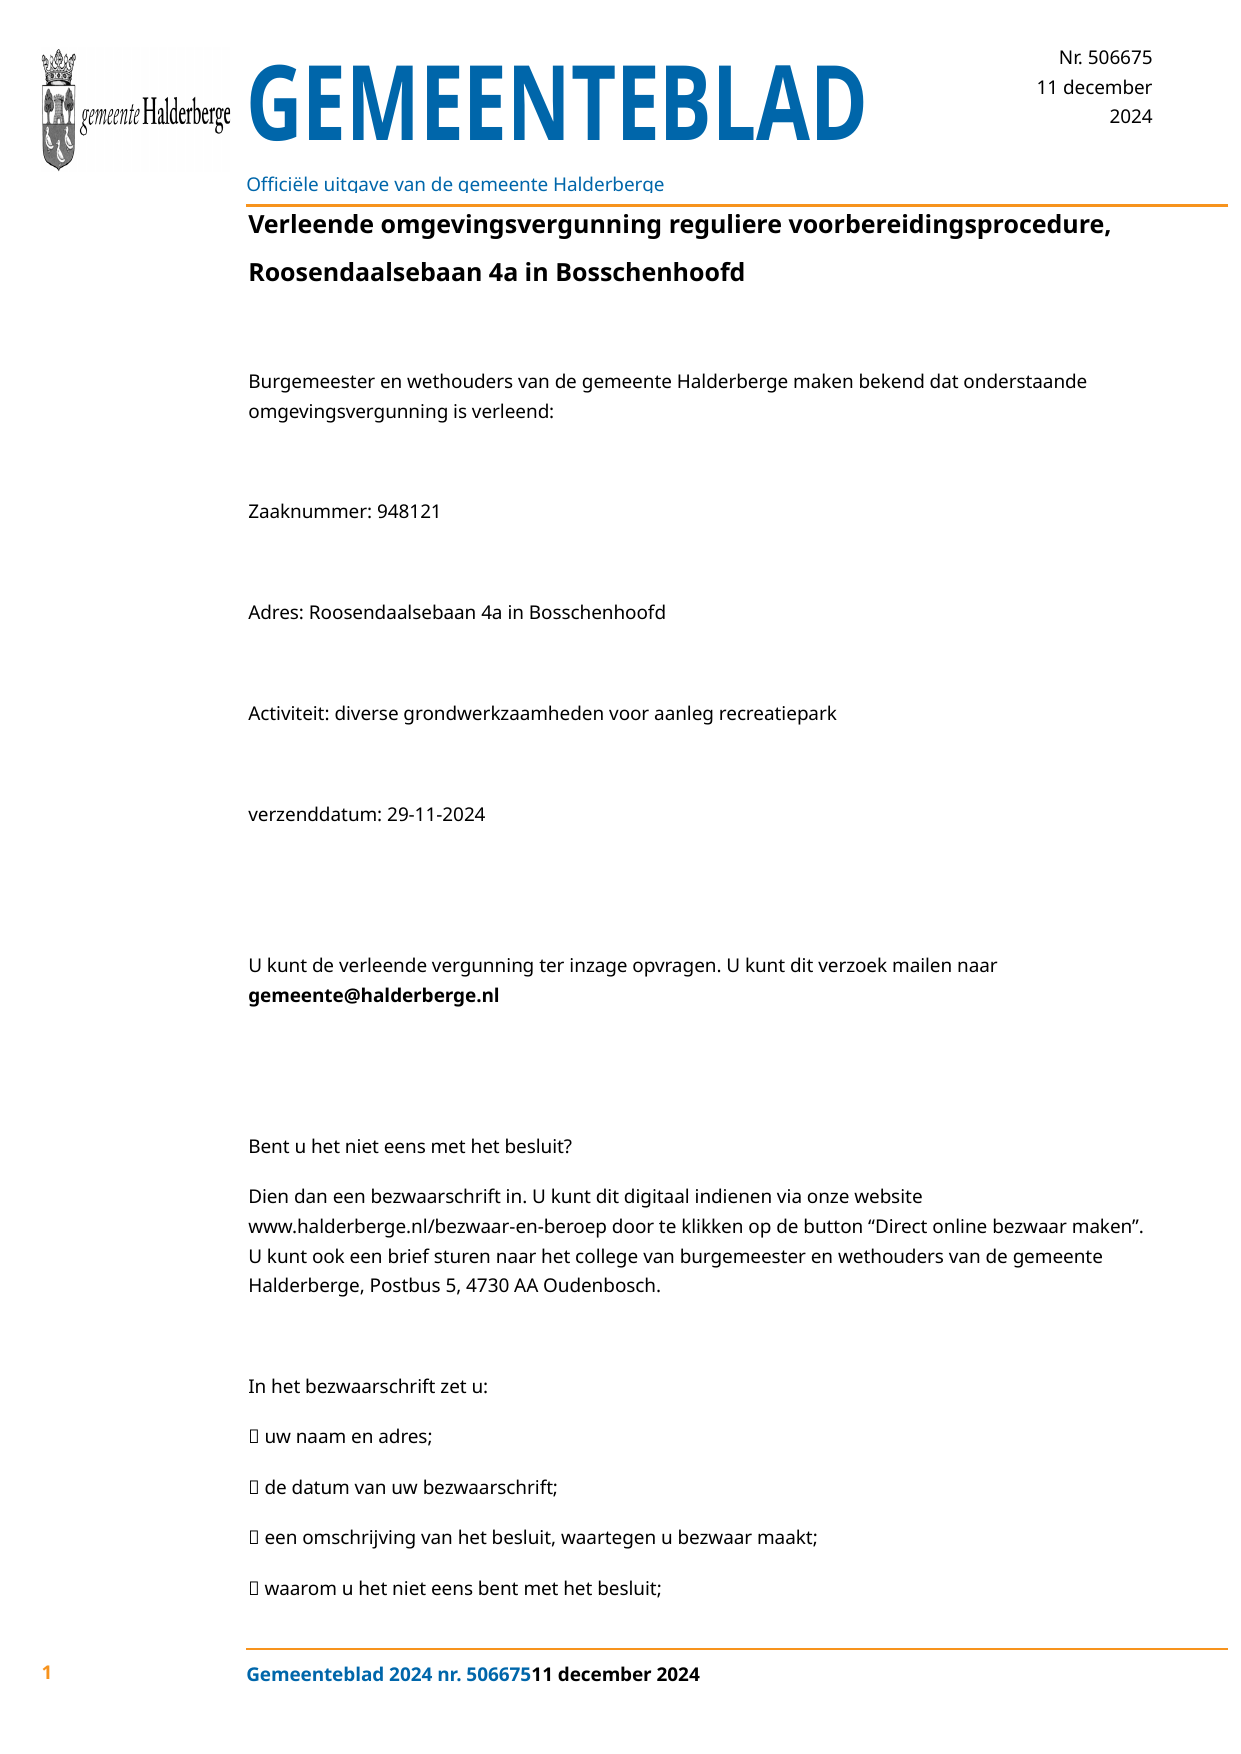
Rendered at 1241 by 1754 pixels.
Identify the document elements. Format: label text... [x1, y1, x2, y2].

text  uw naam en adres; [248, 1424, 1152, 1449]
text Activiteit: diverse grondwerkzaamheden voor aanleg recreatiepark [248, 700, 1152, 726]
text Adres: Roosendaalsebaan 4a in Bosschenhoofd [248, 599, 1152, 625]
picture [41, 47, 231, 172]
text Bent u het niet eens met het besluit? [248, 1133, 1152, 1159]
text In het bezwaarschrift zet u: [248, 1373, 1152, 1399]
text U kunt de verleende vergunning ter inzage opvragen. U kunt dit verzoek mailen naar gemeente@halderberge.nl [248, 952, 1152, 1008]
text  waarom u het niet eens bent met het besluit; [248, 1575, 1152, 1601]
text Burgemeester en wethouders van de gemeente Halderberge maken bekend dat onderstaande omgevingsvergunning is verleend: [248, 368, 1152, 424]
text Dien dan een bezwaarschrift in. U kunt dit digitaal indienen via onze website www.halderberge.nl/bezwaar-en-beroep door te klikken op de button “Direct online bezwaar maken”. U kunt ook een brief sturen naar het college van burgemeester en wethouders van de gemeente Halderberge, Postbus 5, 4730 AA Oudenbosch. [248, 1184, 1152, 1298]
text Zaaknummer: 948121 [248, 499, 1152, 524]
text Verleende omgevingsvergunning reguliere voorbereidingsprocedure, Roosendaalsebaan 4a in Bosschenhoofd [248, 207, 1152, 288]
text  een omschrijving van het besluit, waartegen u bezwaar maakt; [248, 1524, 1152, 1550]
text  de datum van uw bezwaarschrift; [248, 1474, 1152, 1500]
text verzenddatum: 29-11-2024 [248, 801, 1152, 827]
